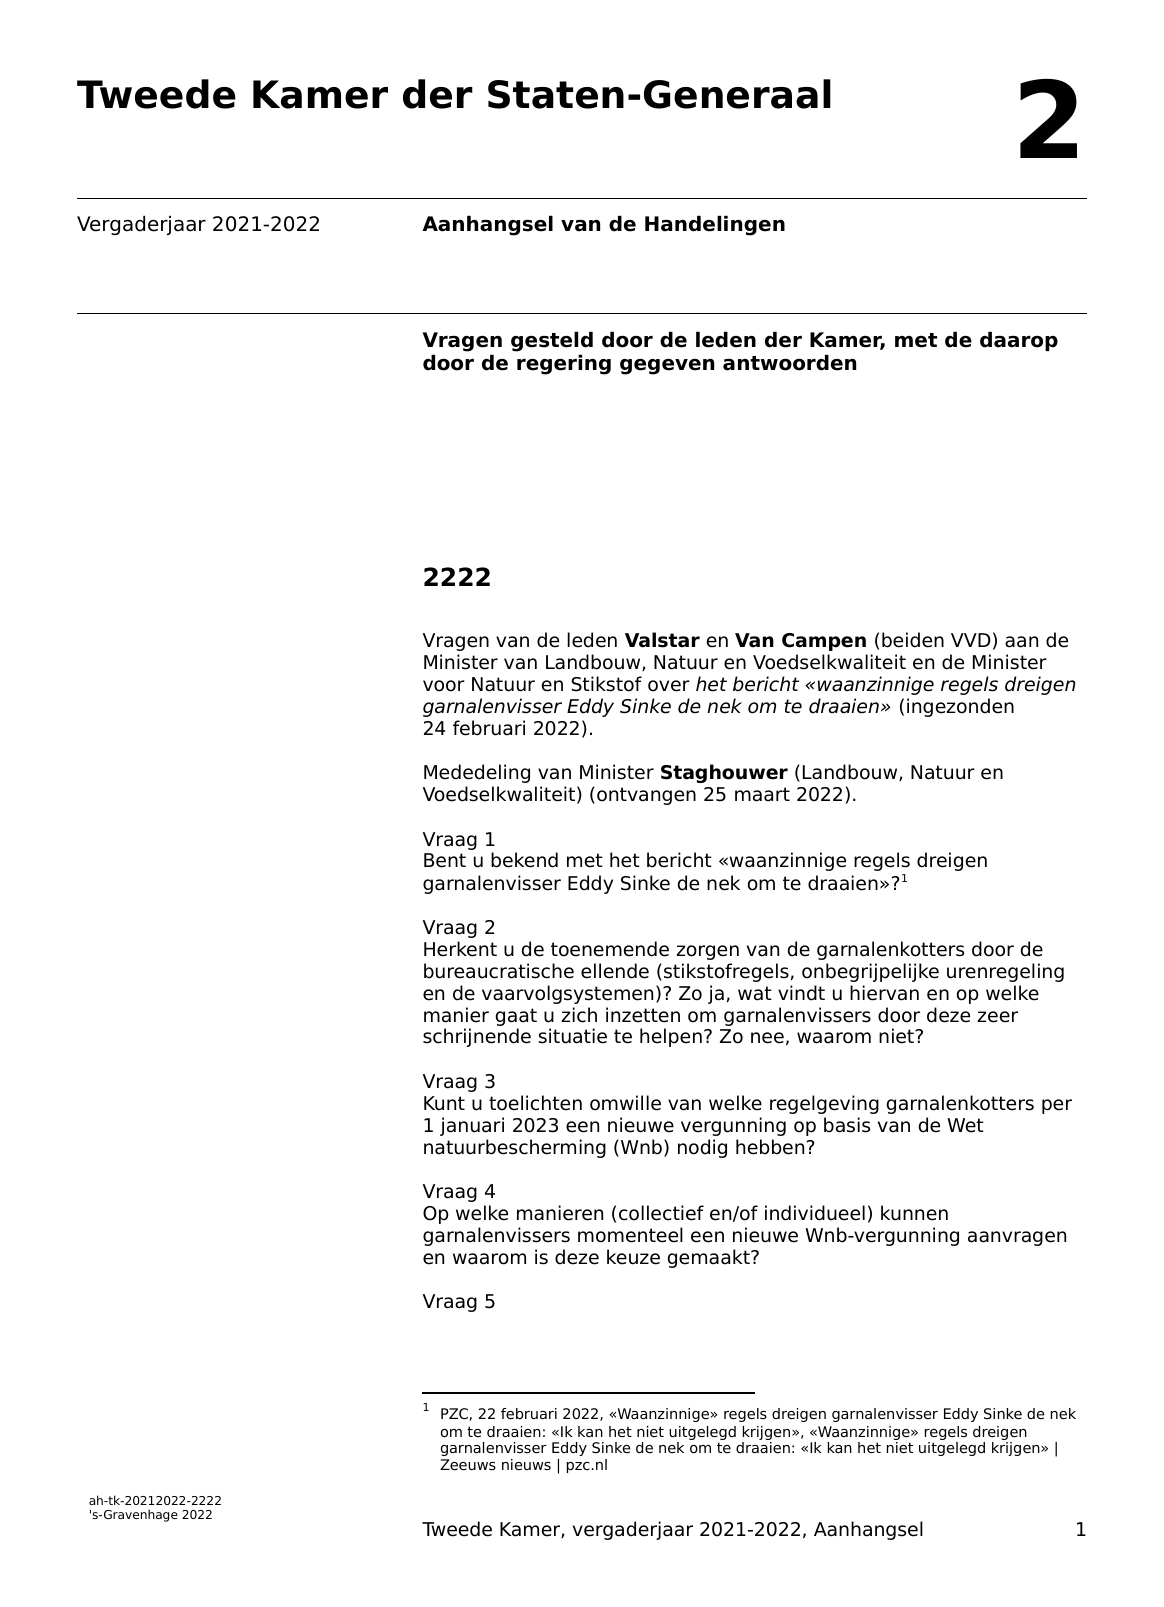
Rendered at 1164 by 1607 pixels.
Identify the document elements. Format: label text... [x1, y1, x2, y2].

text ah-tk-20212022-2222 [88, 1494, 323, 1508]
text PZC, 22 februari 2022, «Waanzinnige» regels dreigen garnalenvisser Eddy Sinke de nek om te draaien: «Ik kan het niet uitgelegd krijgen», «Waanzinnige» regels dreigen garnalenvisser Eddy Sinke de nek om te draaien: «Ik kan het niet uitgelegd krijgen» | Zeeuws nieuws | pzc.nl [422, 1402, 1087, 1474]
text Vraag 2 [422, 917, 1087, 938]
text Herkent u de toenemende zorgen van de garnalenkotters door de bureaucratische ellende (stikstofregels, onbegrijpelijke urenregeling en de vaarvolgsystemen)? Zo ja, wat vindt u hiervan en op welke manier gaat u zich inzetten om garnalenvissers door deze zeer schrijnende situatie te helpen? Zo nee, waarom niet? [422, 938, 1087, 1048]
table_header 2 [886, 59, 1087, 198]
text 's-Gravenhage 2022 [88, 1508, 323, 1522]
table_cell Vergaderjaar 2021-2022 [77, 199, 422, 313]
table_header Tweede Kamer der Staten-Generaal [77, 59, 886, 198]
text Bent u bekend met het bericht «waanzinnige regels dreigen garnalenvisser Eddy Sinke de nek om te draaien»? [422, 850, 1087, 894]
text Vraag 3 [422, 1071, 1087, 1093]
text Op welke manieren (collectief en/of individueel) kunnen garnalenvissers momenteel een nieuwe Wnb-vergunning aanvragen en waarom is deze keuze gemaakt? [422, 1203, 1087, 1269]
text Vraag 4 [422, 1181, 1087, 1203]
table_cell Aanhangsel van de Handelingen [422, 199, 1087, 313]
text Mededeling van Minister Staghouwer (Landbouw, Natuur en Voedselkwaliteit) (ontvangen 25 maart 2022). [422, 762, 1087, 806]
table_cell [77, 314, 422, 375]
text Vraag 1 [422, 828, 1087, 850]
text Kunt u toelichten omwille van welke regelgeving garnalenkotters per 1 januari 2023 een nieuwe vergunning op basis van de Wet natuurbescherming (Wnb) nodig hebben? [422, 1093, 1087, 1158]
table_cell Vragen gesteld door de leden der Kamer, met de daarop door de regering gegeven antwoorden [422, 314, 1087, 375]
text Vraag 5 [422, 1291, 1087, 1313]
text 2222 [422, 563, 1087, 592]
text Vragen van de leden Valstar en Van Campen (beiden VVD) aan de Minister van Landbouw, Natuur en Voedselkwaliteit en de Minister voor Natuur en Stikstof over het bericht «waanzinnige regels dreigen garnalenvisser Eddy Sinke de nek om te draaien» (ingezonden 24 februari 2022). [422, 630, 1087, 740]
